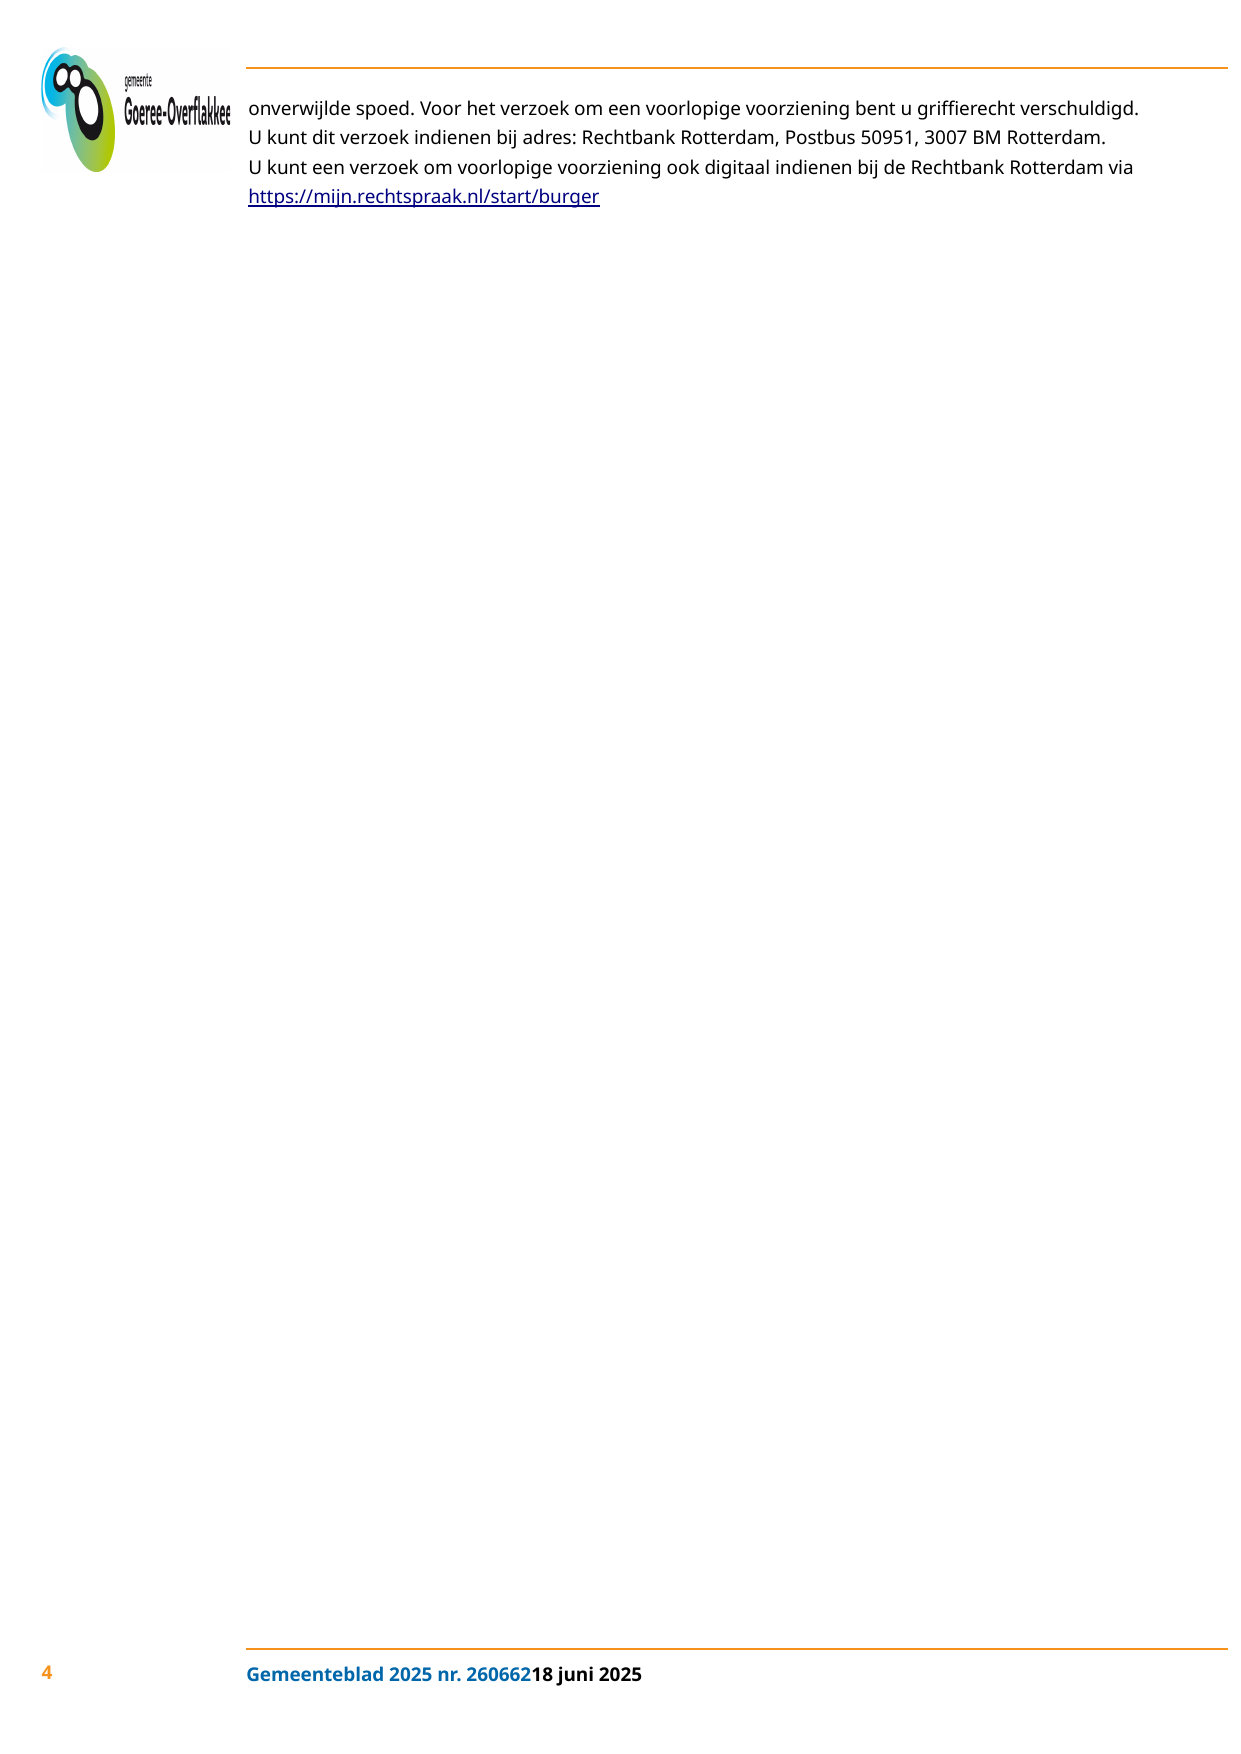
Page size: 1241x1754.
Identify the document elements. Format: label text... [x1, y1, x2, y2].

picture [41, 47, 231, 172]
text U kunt een verzoek om voorlopige voorziening ook digitaal indienen bij de Rechtbank Rotterdam via https://mijn.rechtspraak.nl/start/burger [248, 154, 1152, 209]
text onverwijlde spoed. Voor het verzoek om een voorlopige voorziening bent u griffierecht verschuldigd. U kunt dit verzoek indienen bij adres: Rechtbank Rotterdam, Postbus 50951, 3007 BM Rotterdam. [248, 95, 1152, 150]
